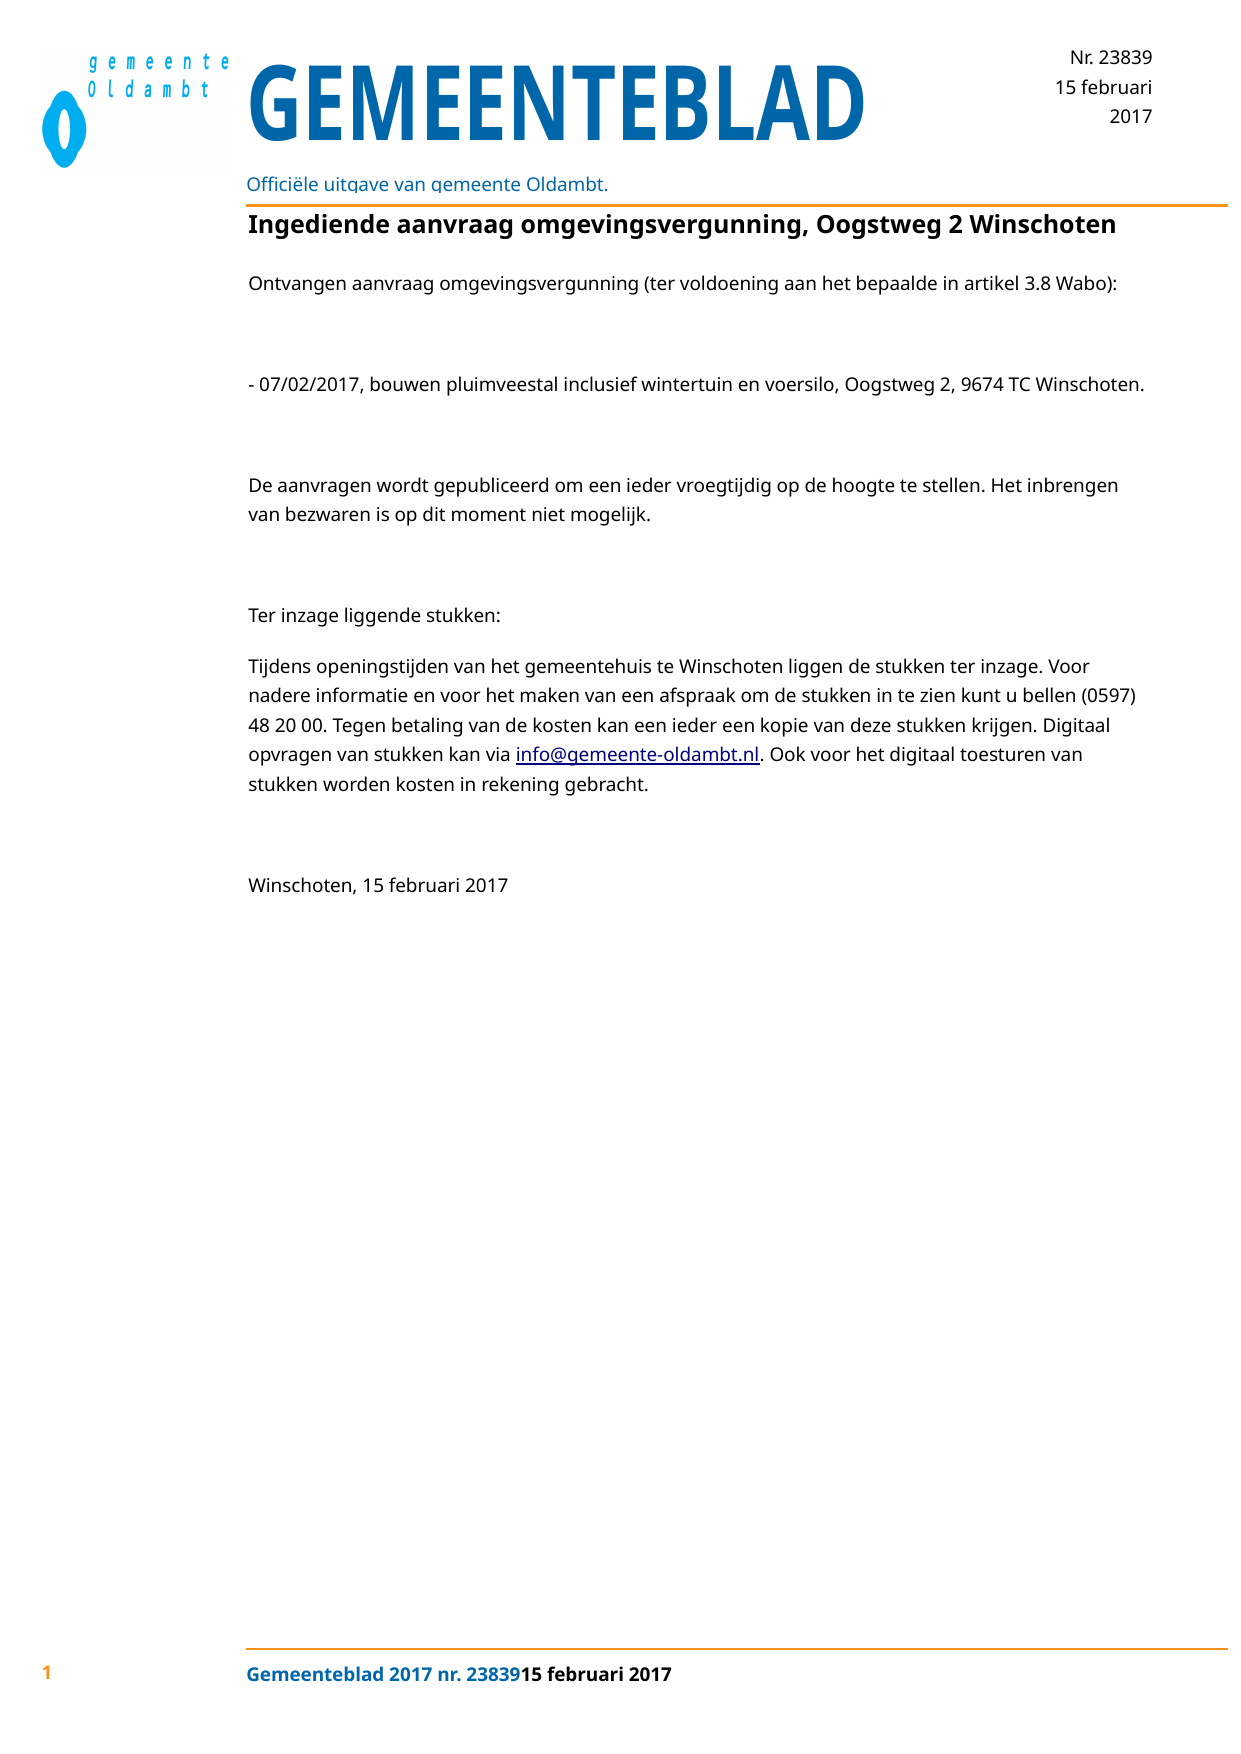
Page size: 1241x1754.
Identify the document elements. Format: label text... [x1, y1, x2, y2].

text Ter inzage liggende stukken: [248, 602, 1152, 628]
text Ingediende aanvraag omgevingsvergunning, Oogstweg 2 Winschoten [248, 207, 1152, 241]
text De aanvragen wordt gepubliceerd om een ieder vroegtijdig op de hoogte te stellen. Het inbrengen van bezwaren is op dit moment niet mogelijk. [248, 472, 1152, 527]
text Tijdens openingstijden van het gemeentehuis te Winschoten liggen de stukken ter inzage. Voor nadere informatie en voor het maken van een afspraak om de stukken in te zien kunt u bellen (0597) 48 20 00. Tegen betaling van de kosten kan een ieder een kopie van deze stukken krijgen. Digitaal opvragen van stukken kan via info@gemeente-oldambt.nl. Ook voor het digitaal toesturen van stukken worden kosten in rekening gebracht. [248, 653, 1152, 797]
text Winschoten, 15 februari 2017 [248, 872, 1152, 898]
picture [41, 47, 231, 172]
text - 07/02/2017, bouwen pluimveestal inclusief wintertuin en voersilo, Oogstweg 2, 9674 TC Winschoten. [248, 371, 1152, 397]
text Ontvangen aanvraag omgevingsvergunning (ter voldoening aan het bepaalde in artikel 3.8 Wabo): [248, 270, 1152, 296]
